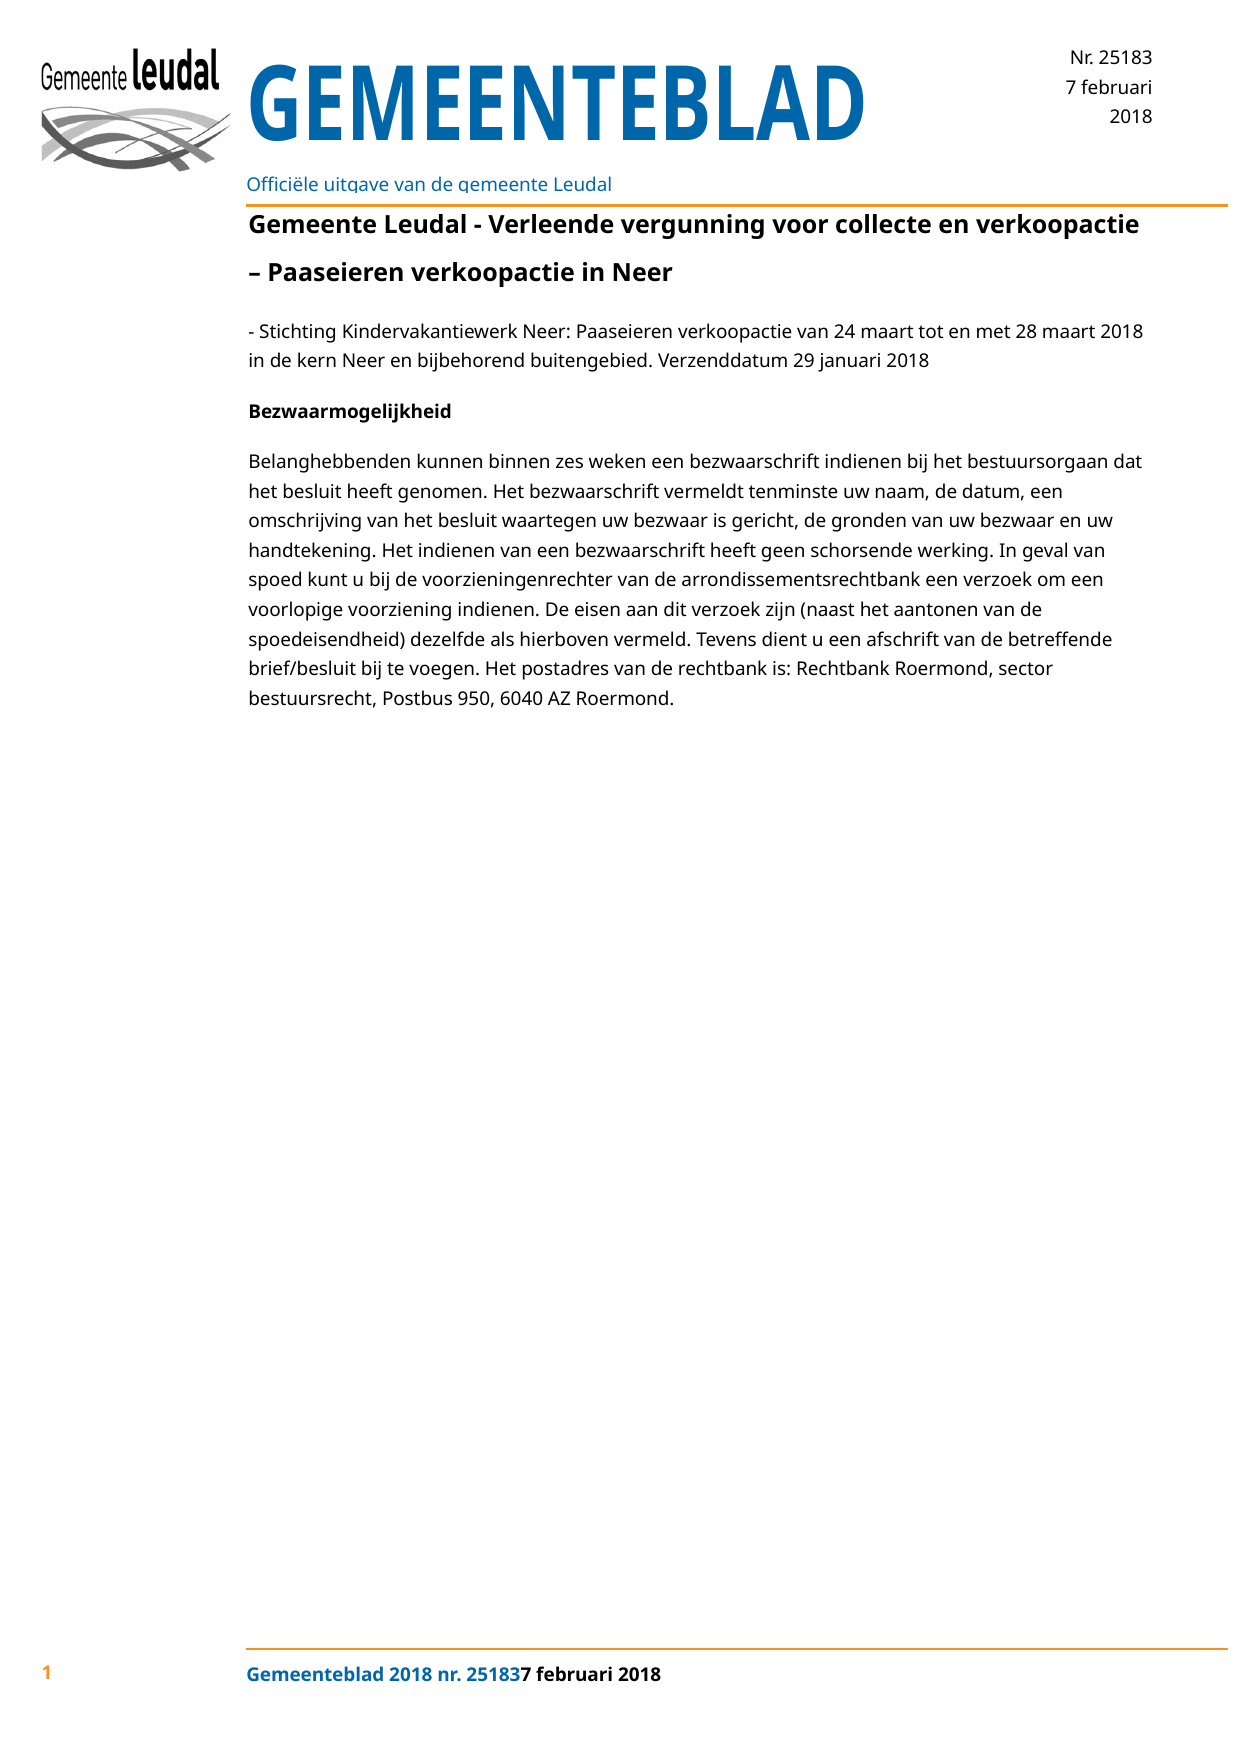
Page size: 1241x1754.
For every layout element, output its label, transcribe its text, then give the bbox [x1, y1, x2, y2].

text Gemeente Leudal - Verleende vergunning voor collecte en verkoopactie – Paaseieren verkoopactie in Neer [248, 207, 1152, 288]
text Bezwaarmogelijkheid [248, 398, 1152, 424]
picture [41, 47, 231, 172]
text Belanghebbenden kunnen binnen zes weken een bezwaarschrift indienen bij het bestuursorgaan dat het besluit heeft genomen. Het bezwaarschrift vermeldt tenminste uw naam, de datum, een omschrijving van het besluit waartegen uw bezwaar is gericht, de gronden van uw bezwaar en uw handtekening. Het indienen van een bezwaarschrift heeft geen schorsende werking. In geval van spoed kunt u bij de voorzieningenrechter van de arrondissementsrechtbank een verzoek om een voorlopige voorziening indienen. De eisen aan dit verzoek zijn (naast het aantonen van de spoedeisendheid) dezelfde als hierboven vermeld. Tevens dient u een afschrift van de betreffende brief/besluit bij te voegen. Het postadres van de rechtbank is: Rechtbank Roermond, sector bestuursrecht, Postbus 950, 6040 AZ Roermond. [248, 448, 1152, 711]
text - Stichting Kindervakantiewerk Neer: Paaseieren verkoopactie van 24 maart tot en met 28 maart 2018 in de kern Neer en bijbehorend buitengebied. Verzenddatum 29 januari 2018 [248, 318, 1152, 373]
